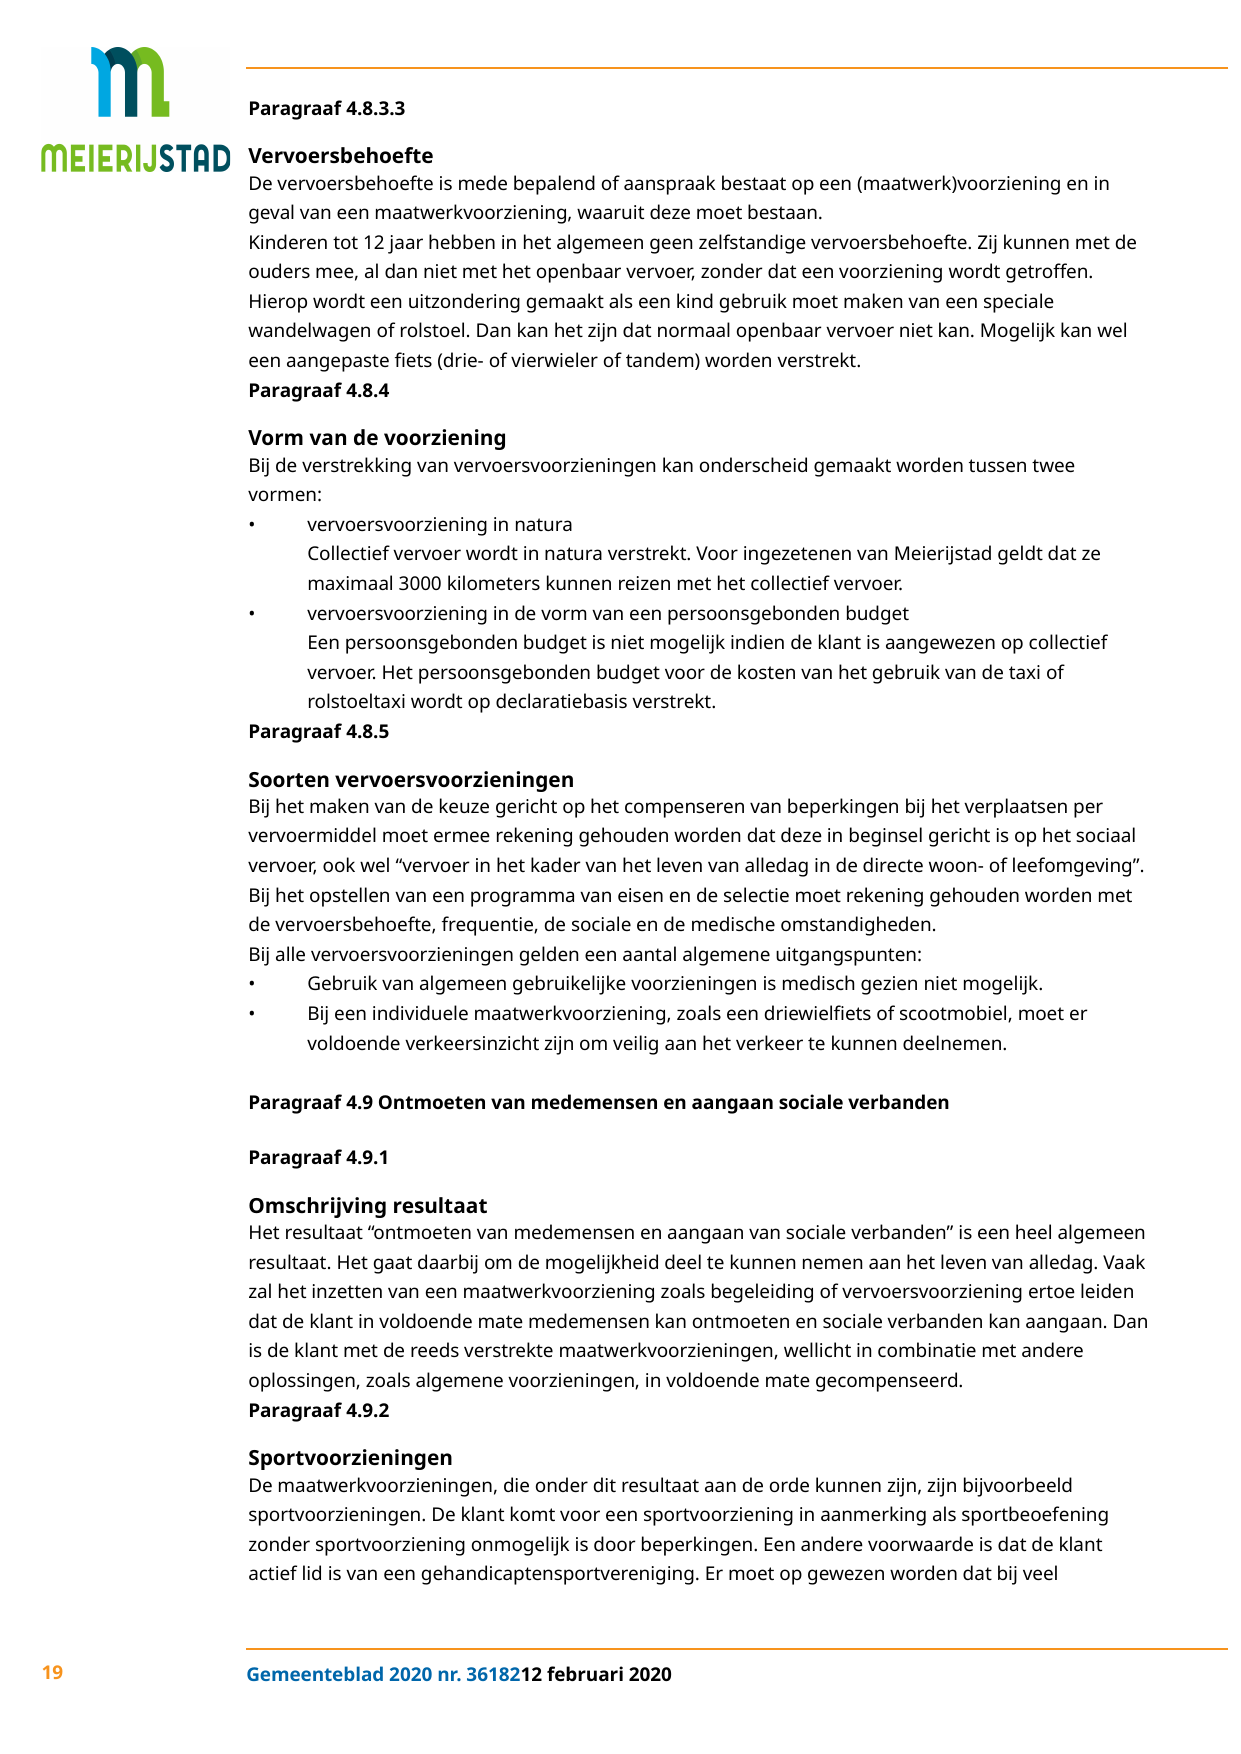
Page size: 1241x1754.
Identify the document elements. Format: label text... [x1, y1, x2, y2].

text Soorten vervoersvoorzieningen [248, 765, 1152, 793]
text Paragraaf 4.9 Ontmoeten van medemensen en aangaan sociale verbanden [248, 1089, 1152, 1115]
text Bij het maken van de keuze gericht op het compenseren van beperkingen bij het verplaatsen per vervoermiddel moet ermee rekening gehouden worden dat deze in beginsel gericht is op het sociaal vervoer, ook wel “vervoer in het kader van het leven van alledag in de directe woon- of leefomgeving”. Bij het opstellen van een programma van eisen en de selectie moet rekening gehouden worden met de vervoersbehoefte, frequentie, de sociale en de medische omstandigheden. [248, 793, 1152, 937]
text Kinderen tot 12 jaar hebben in het algemeen geen zelfstandige vervoersbehoefte. Zij kunnen met de ouders mee, al dan niet met het openbaar vervoer, zonder dat een voorziening wordt getroffen. Hierop wordt een uitzondering gemaakt als een kind gebruik moet maken van een speciale wandelwagen of rolstoel. Dan kan het zijn dat normaal openbaar vervoer niet kan. Mogelijk kan wel een aangepaste fiets (drie- of vierwieler of tandem) worden verstrekt. [248, 229, 1152, 373]
text De vervoersbehoefte is mede bepalend of aanspraak bestaat op een (maatwerk)voorziening en in geval van een maatwerkvoorziening, waaruit deze moet bestaan. [248, 170, 1152, 225]
text Paragraaf 4.9.1 [248, 1144, 1152, 1170]
text Paragraaf 4.8.4 [248, 377, 1152, 403]
text Paragraaf 4.9.2 [248, 1397, 1152, 1422]
list Collectief vervoer wordt in natura verstrekt. Voor ingezetenen van Meierijstad geldt dat ze maximaal 3000 kilometers kunnen reizen met het collectief vervoer. [248, 541, 1152, 596]
text Bij alle vervoersvoorzieningen gelden een aantal algemene uitgangspunten: [248, 941, 1152, 967]
text Het resultaat “ontmoeten van medemensen en aangaan van sociale verbanden” is een heel algemeen resultaat. Het gaat daarbij om de mogelijkheid deel te kunnen nemen aan het leven van alledag. Vaak zal het inzetten van een maatwerkvoorziening zoals begeleiding of vervoersvoorziening ertoe leiden dat de klant in voldoende mate medemensen kan ontmoeten en sociale verbanden kan aangaan. Dan is de klant met de reeds verstrekte maatwerkvoorzieningen, wellicht in combinatie met andere oplossingen, zoals algemene voorzieningen, in voldoende mate gecompenseerd. [248, 1219, 1152, 1393]
text Paragraaf 4.8.5 [248, 718, 1152, 744]
text Bij de verstrekking van vervoersvoorzieningen kan onderscheid gemaakt worden tussen twee vormen: [248, 452, 1152, 507]
text Sportvoorzieningen [248, 1443, 1152, 1472]
text Vorm van de voorziening [248, 423, 1152, 452]
list Gebruik van algemeen gebruikelijke voorzieningen is medisch gezien niet mogelijk. [248, 971, 1152, 996]
list vervoersvoorziening in natura [248, 511, 1152, 537]
text Omschrijving resultaat [248, 1191, 1152, 1219]
text De maatwerkvoorzieningen, die onder dit resultaat aan de orde kunnen zijn, zijn bijvoorbeeld sportvoorzieningen. De klant komt voor een sportvoorziening in aanmerking als sportbeoefening zonder sportvoorziening onmogelijk is door beperkingen. Een andere voorwaarde is dat de klant actief lid is van een gehandicaptensportvereniging. Er moet op gewezen worden dat bij veel [248, 1472, 1152, 1586]
list Bij een individuele maatwerkvoorziening, zoals een driewielfiets of scootmobiel, moet er voldoende verkeersinzicht zijn om veilig aan het verkeer te kunnen deelnemen. [248, 1000, 1152, 1056]
list Een persoonsgebonden budget is niet mogelijk indien de klant is aangewezen op collectief vervoer. Het persoonsgebonden budget voor de kosten van het gebruik van de taxi of rolstoeltaxi wordt op declaratiebasis verstrekt. [248, 629, 1152, 714]
picture [41, 47, 231, 172]
list vervoersvoorziening in de vorm van een persoonsgebonden budget [248, 600, 1152, 626]
text Vervoersbehoefte [248, 141, 1152, 170]
text Paragraaf 4.8.3.3 [248, 95, 1152, 121]
